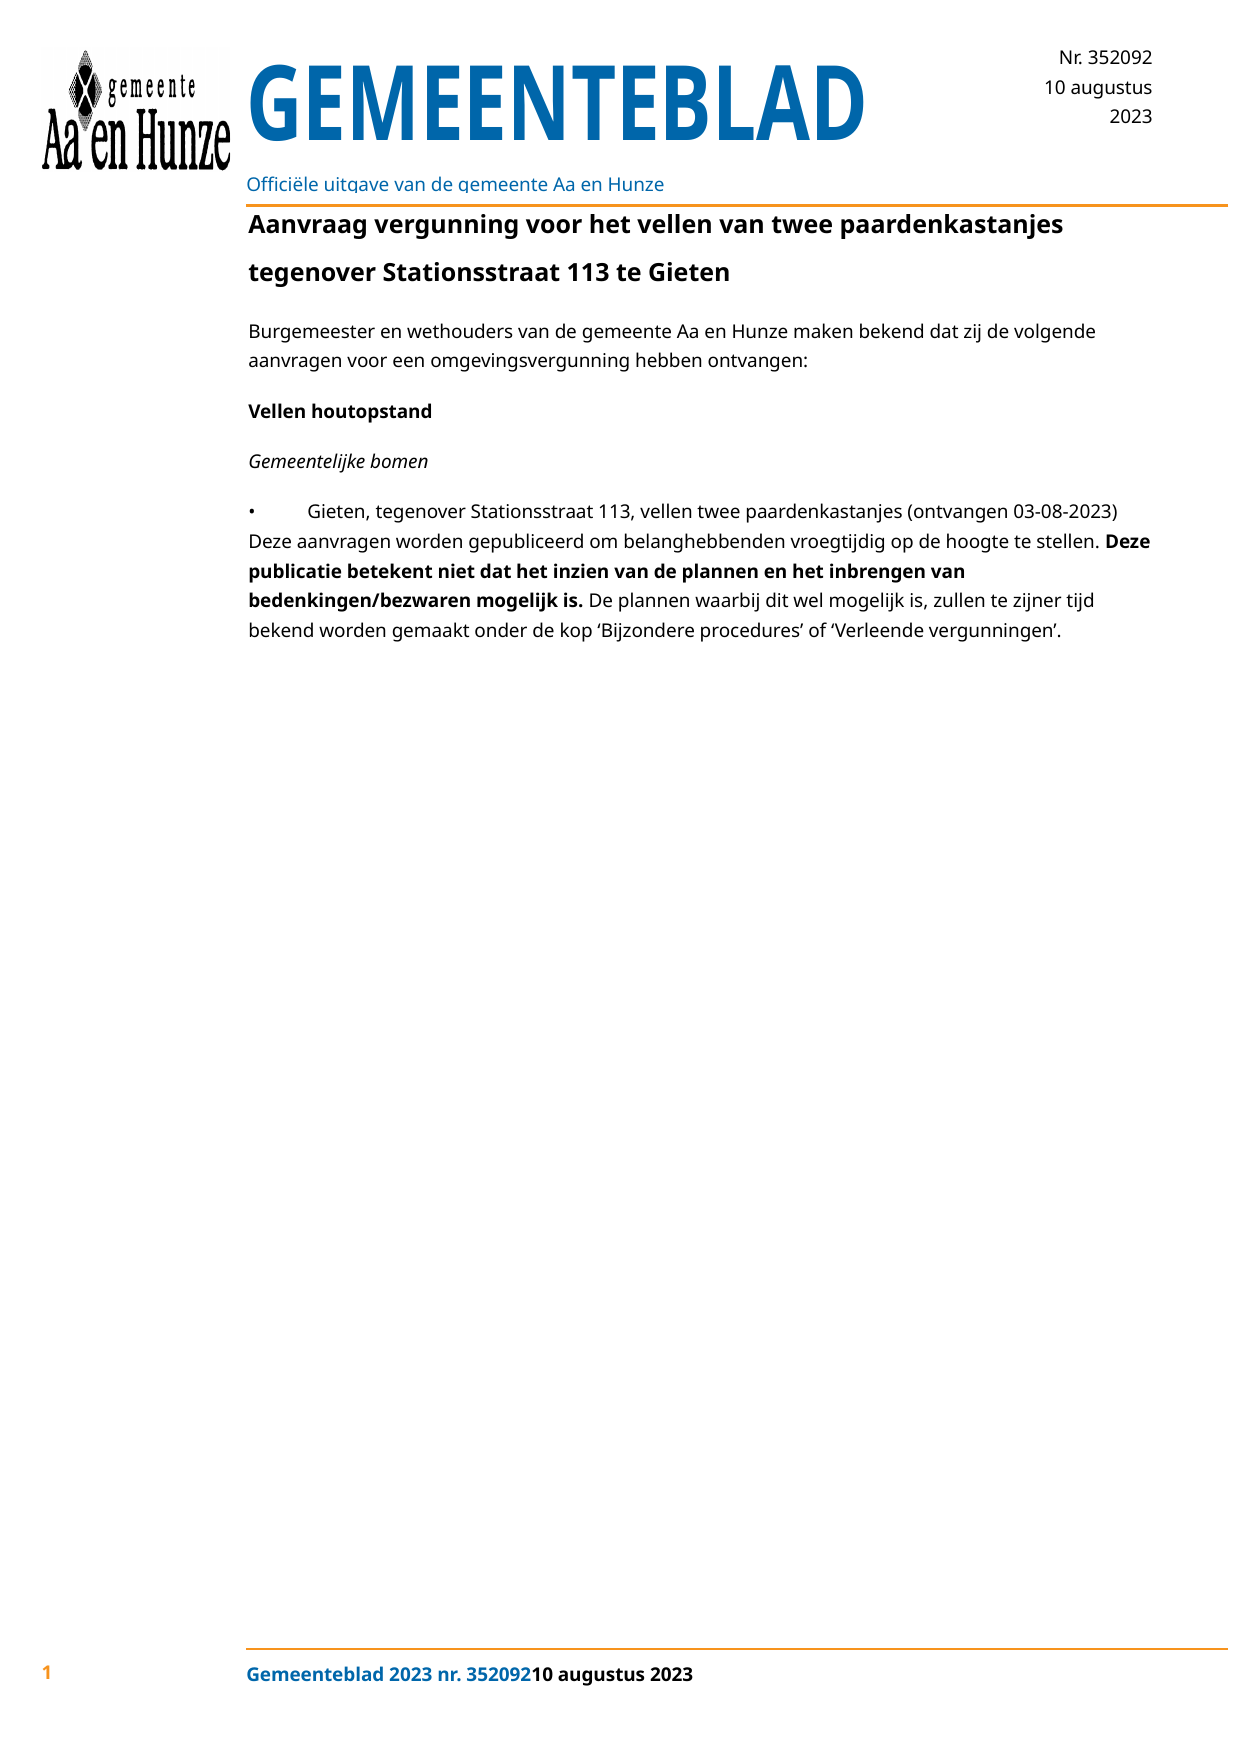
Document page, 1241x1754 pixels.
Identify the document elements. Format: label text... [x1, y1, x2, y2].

text Aanvraag vergunning voor het vellen van twee paardenkastanjes tegenover Stationsstraat 113 te Gieten [248, 207, 1152, 288]
text Deze aanvragen worden gepubliceerd om belanghebbenden vroegtijdig op de hoogte te stellen. Deze publicatie betekent niet dat het inzien van de plannen en het inbrengen van bedenkingen/bezwaren mogelijk is. De plannen waarbij dit wel mogelijk is, zullen te zijner tijd bekend worden gemaakt onder de kop ‘Bijzondere procedures’ of ‘Verleende vergunningen’. [248, 528, 1152, 643]
text Vellen houtopstand [248, 398, 1152, 424]
text Gemeentelijke bomen [248, 448, 1152, 474]
picture [41, 47, 231, 172]
text Burgemeester en wethouders van de gemeente Aa en Hunze maken bekend dat zij de volgende aanvragen voor een omgevingsvergunning hebben ontvangen: [248, 318, 1152, 373]
list Gieten, tegenover Stationsstraat 113, vellen twee paardenkastanjes (ontvangen 03-08-2023) [248, 499, 1152, 524]
